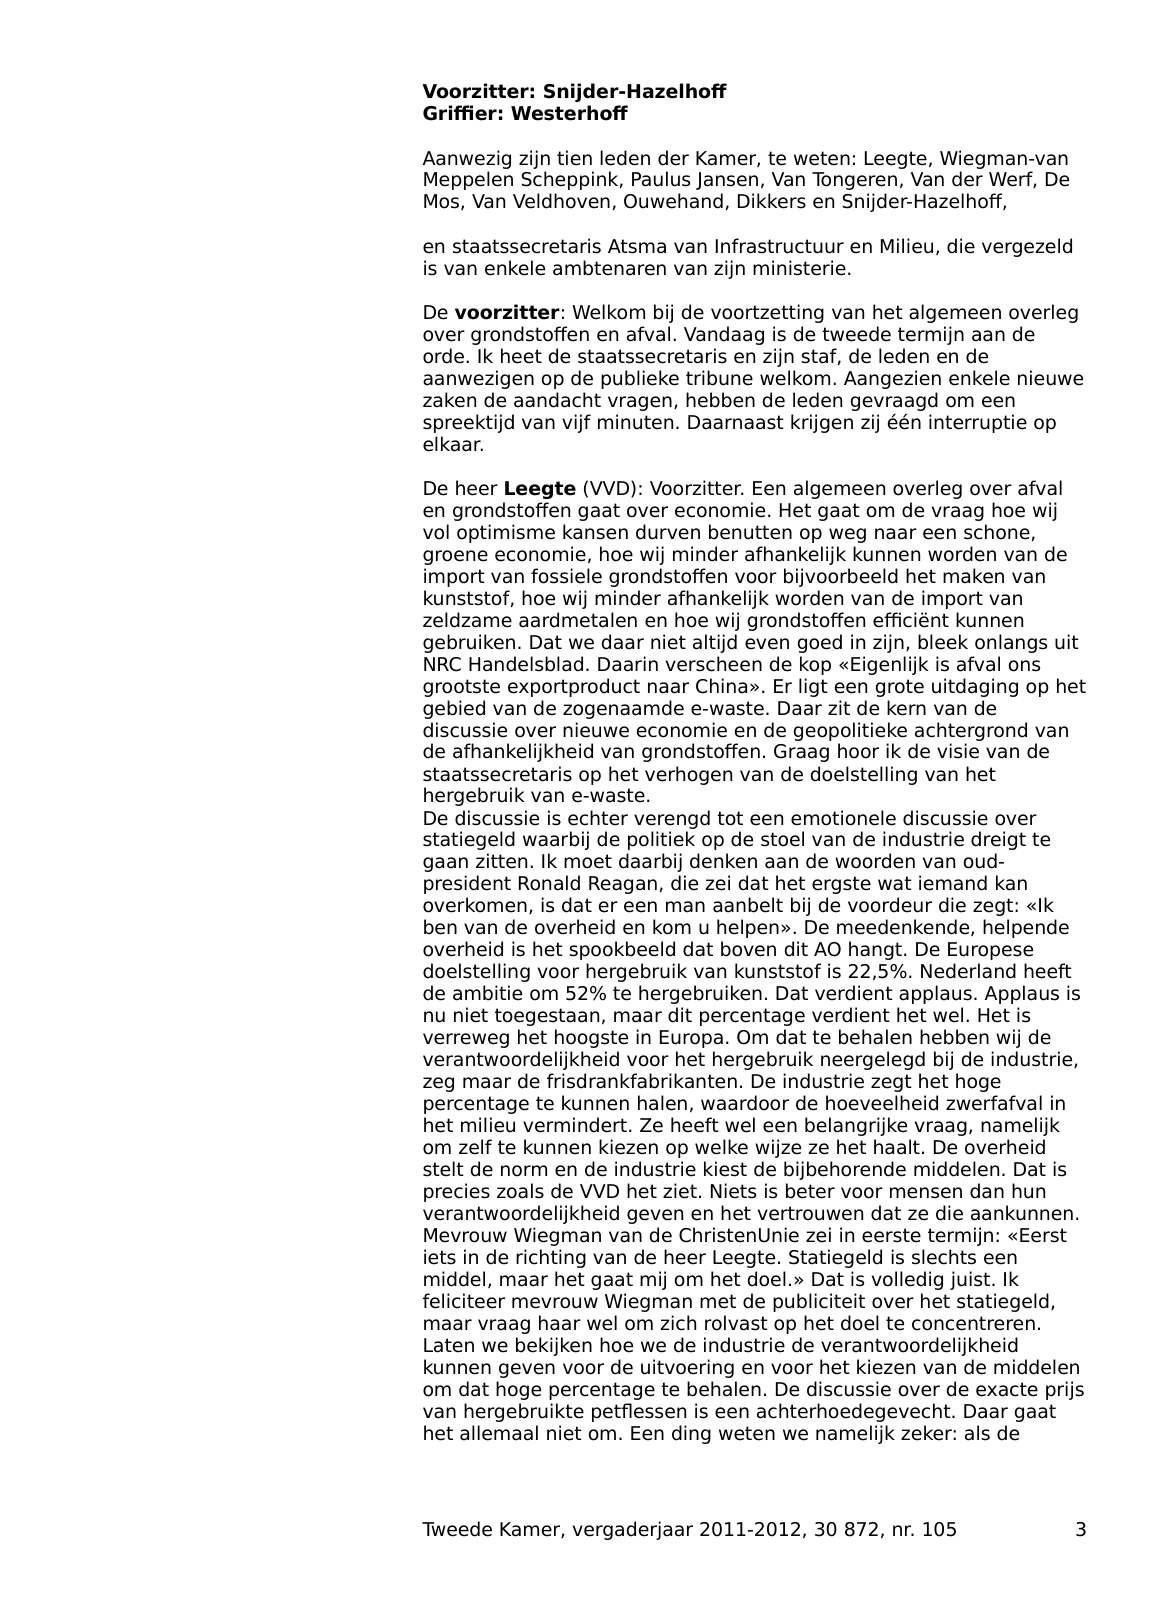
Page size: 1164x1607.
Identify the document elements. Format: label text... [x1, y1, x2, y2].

text Voorzitter: Snijder-Hazelhoff [422, 81, 1087, 103]
text De voorzitter: Welkom bij de voortzetting van het algemeen overleg over grondstoffen en afval. Vandaag is de tweede termijn aan de orde. Ik heet de staatssecretaris en zijn staf, de leden en de aanwezigen op de publieke tribune welkom. Aangezien enkele nieuwe zaken de aandacht vragen, hebben de leden gevraagd om een spreektijd van vijf minuten. Daarnaast krijgen zij één interruptie op elkaar. [422, 302, 1087, 456]
text Griffier: Westerhoff [422, 103, 1087, 125]
text Aanwezig zijn tien leden der Kamer, te weten: Leegte, Wiegman-van Meppelen Scheppink, Paulus Jansen, Van Tongeren, Van der Werf, De Mos, Van Veldhoven, Ouwehand, Dikkers en Snijder-Hazelhoff, [422, 147, 1087, 213]
text De discussie is echter verengd tot een emotionele discussie over statiegeld waarbij de politiek op de stoel van de industrie dreigt te gaan zitten. Ik moet daarbij denken aan de woorden van oud-president Ronald Reagan, die zei dat het ergste wat iemand kan overkomen, is dat er een man aanbelt bij de voordeur die zegt: «Ik ben van de overheid en kom u helpen». De meedenkende, helpende overheid is het spookbeeld dat boven dit AO hangt. De Europese doelstelling voor hergebruik van kunststof is 22,5%. Nederland heeft de ambitie om 52% te hergebruiken. Dat verdient applaus. Applaus is nu niet toegestaan, maar dit percentage verdient het wel. Het is verreweg het hoogste in Europa. Om dat te behalen hebben wij de verantwoordelijkheid voor het hergebruik neergelegd bij de industrie, zeg maar de frisdrankfabrikanten. De industrie zegt het hoge percentage te kunnen halen, waardoor de hoeveelheid zwerfafval in het milieu vermindert. Ze heeft wel een belangrijke vraag, namelijk om zelf te kunnen kiezen op welke wijze ze het haalt. De overheid stelt de norm en de industrie kiest de bijbehorende middelen. Dat is precies zoals de VVD het ziet. Niets is beter voor mensen dan hun verantwoordelijkheid geven en het vertrouwen dat ze die aankunnen. Mevrouw Wiegman van de ChristenUnie zei in eerste termijn: «Eerst iets in de richting van de heer Leegte. Statiegeld is slechts een middel, maar het gaat mij om het doel.» Dat is volledig juist. Ik feliciteer mevrouw Wiegman met de publiciteit over het statiegeld, maar vraag haar wel om zich rolvast op het doel te concentreren. Laten we bekijken hoe we de industrie de verantwoordelijkheid kunnen geven voor de uitvoering en voor het kiezen van de middelen om dat hoge percentage te behalen. De discussie over de exacte prijs van hergebruikte petflessen is een achterhoedegevecht. Daar gaat het allemaal niet om. Een ding weten we namelijk zeker: als de [422, 807, 1087, 1445]
text De heer Leegte (VVD): Voorzitter. Een algemeen overleg over afval en grondstoffen gaat over economie. Het gaat om de vraag hoe wij vol optimisme kansen durven benutten op weg naar een schone, groene economie, hoe wij minder afhankelijk kunnen worden van de import van fossiele grondstoffen voor bijvoorbeeld het maken van kunststof, hoe wij minder afhankelijk worden van de import van zeldzame aardmetalen en hoe wij grondstoffen efficiënt kunnen gebruiken. Dat we daar niet altijd even goed in zijn, bleek onlangs uit NRC Handelsblad. Daarin verscheen de kop «Eigenlijk is afval ons grootste exportproduct naar China». Er ligt een grote uitdaging op het gebied van de zogenaamde e-waste. Daar zit de kern van de discussie over nieuwe economie en de geopolitieke achtergrond van de afhankelijkheid van grondstoffen. Graag hoor ik de visie van de staatssecretaris op het verhogen van de doelstelling van het hergebruik van e-waste. [422, 478, 1087, 807]
text en staatssecretaris Atsma van Infrastructuur en Milieu, die vergezeld is van enkele ambtenaren van zijn ministerie. [422, 236, 1087, 279]
